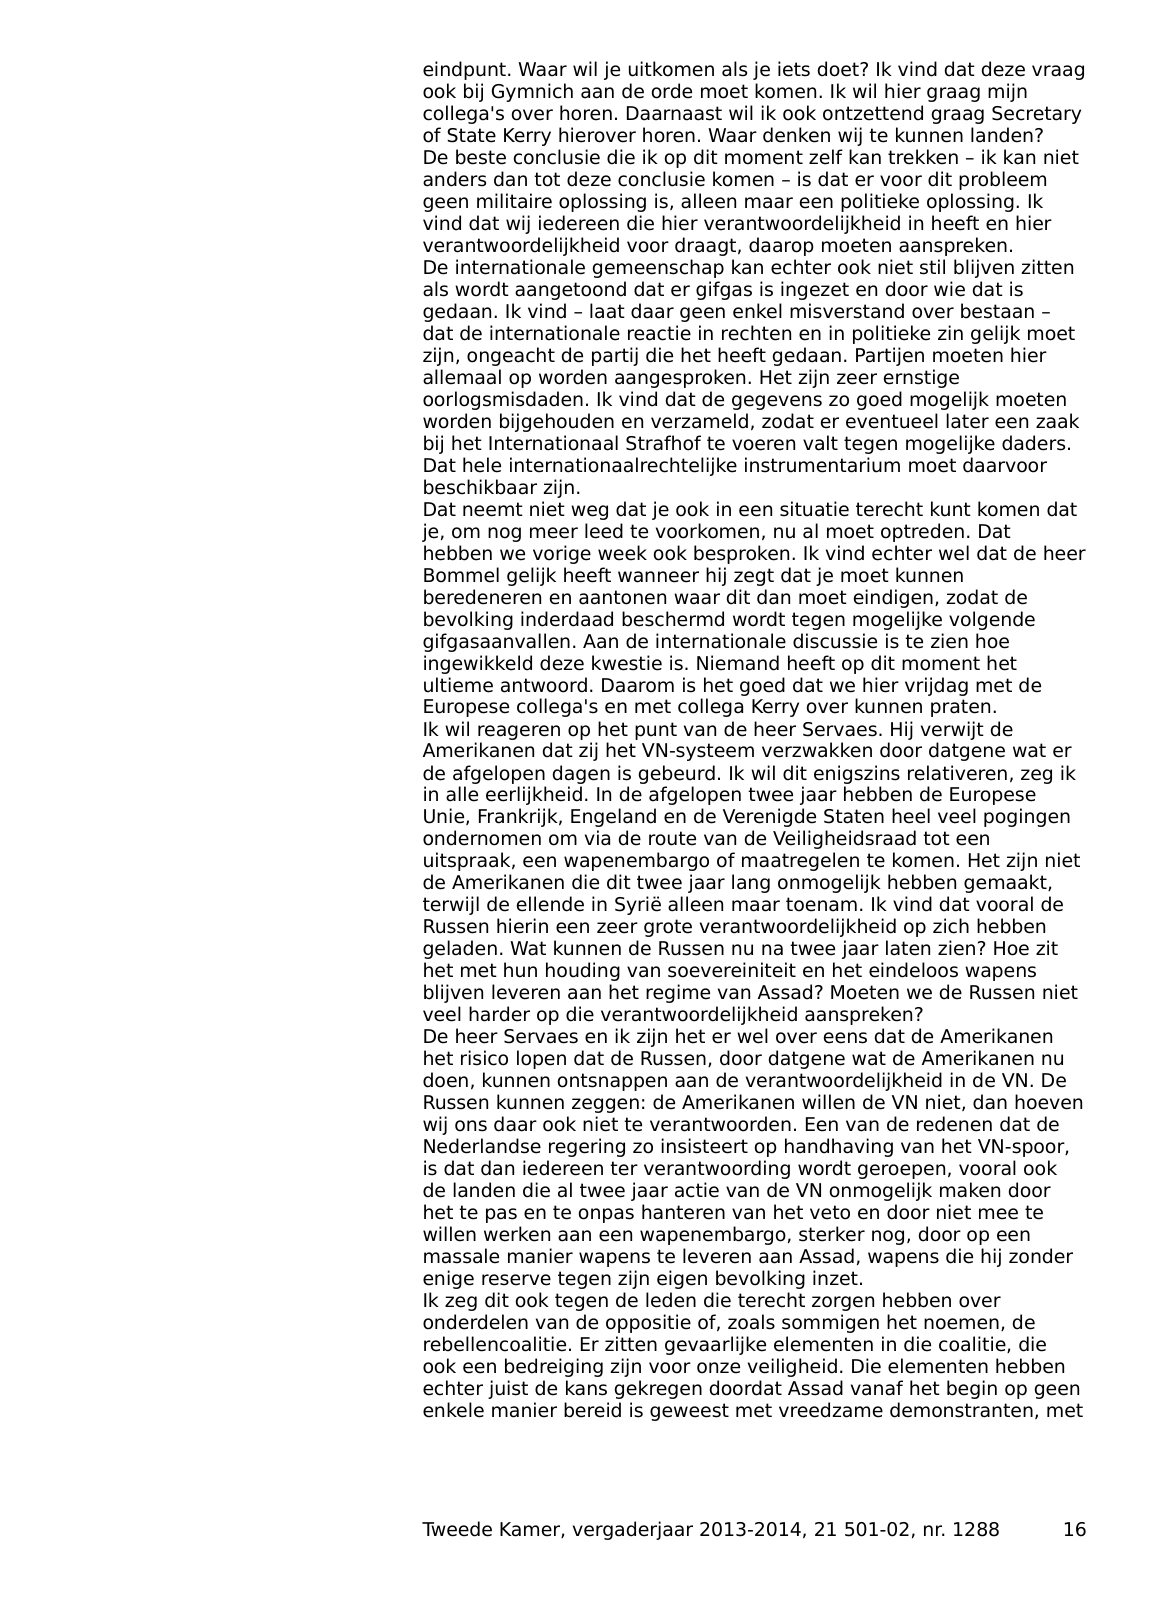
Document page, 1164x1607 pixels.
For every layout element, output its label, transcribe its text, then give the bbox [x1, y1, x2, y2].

text De beste conclusie die ik op dit moment zelf kan trekken – ik kan niet anders dan tot deze conclusie komen – is dat er voor dit probleem geen militaire oplossing is, alleen maar een politieke oplossing. Ik vind dat wij iedereen die hier verantwoordelijkheid in heeft en hier verantwoordelijkheid voor draagt, daarop moeten aanspreken. [422, 147, 1087, 257]
text De internationale gemeenschap kan echter ook niet stil blijven zitten als wordt aangetoond dat er gifgas is ingezet en door wie dat is gedaan. Ik vind – laat daar geen enkel misverstand over bestaan – dat de internationale reactie in rechten en in politieke zin gelijk moet zijn, ongeacht de partij die het heeft gedaan. Partijen moeten hier allemaal op worden aangesproken. Het zijn zeer ernstige oorlogsmisdaden. Ik vind dat de gegevens zo goed mogelijk moeten worden bijgehouden en verzameld, zodat er eventueel later een zaak bij het Internationaal Strafhof te voeren valt tegen mogelijke daders. Dat hele internationaalrechtelijke instrumentarium moet daarvoor beschikbaar zijn. [422, 257, 1087, 499]
text Ik wil reageren op het punt van de heer Servaes. Hij verwijt de Amerikanen dat zij het VN-systeem verzwakken door datgene wat er de afgelopen dagen is gebeurd. Ik wil dit enigszins relativeren, zeg ik in alle eerlijkheid. In de afgelopen twee jaar hebben de Europese Unie, Frankrijk, Engeland en de Verenigde Staten heel veel pogingen ondernomen om via de route van de Veiligheidsraad tot een uitspraak, een wapenembargo of maatregelen te komen. Het zijn niet de Amerikanen die dit twee jaar lang onmogelijk hebben gemaakt, terwijl de ellende in Syrië alleen maar toenam. Ik vind dat vooral de Russen hierin een zeer grote verantwoordelijkheid op zich hebben geladen. Wat kunnen de Russen nu na twee jaar laten zien? Hoe zit het met hun houding van soevereiniteit en het eindeloos wapens blijven leveren aan het regime van Assad? Moeten we de Russen niet veel harder op die verantwoordelijkheid aanspreken? [422, 718, 1087, 1026]
text Ik zeg dit ook tegen de leden die terecht zorgen hebben over onderdelen van de oppositie of, zoals sommigen het noemen, de rebellencoalitie. Er zitten gevaarlijke elementen in die coalitie, die ook een bedreiging zijn voor onze veiligheid. Die elementen hebben echter juist de kans gekregen doordat Assad vanaf het begin op geen enkele manier bereid is geweest met vreedzame demonstranten, met [422, 1290, 1087, 1422]
text De heer Servaes en ik zijn het er wel over eens dat de Amerikanen het risico lopen dat de Russen, door datgene wat de Amerikanen nu doen, kunnen ontsnappen aan de verantwoordelijkheid in de VN. De Russen kunnen zeggen: de Amerikanen willen de VN niet, dan hoeven wij ons daar ook niet te verantwoorden. Een van de redenen dat de Nederlandse regering zo insisteert op handhaving van het VN-spoor, is dat dan iedereen ter verantwoording wordt geroepen, vooral ook de landen die al twee jaar actie van de VN onmogelijk maken door het te pas en te onpas hanteren van het veto en door niet mee te willen werken aan een wapenembargo, sterker nog, door op een massale manier wapens te leveren aan Assad, wapens die hij zonder enige reserve tegen zijn eigen bevolking inzet. [422, 1026, 1087, 1290]
text eindpunt. Waar wil je uitkomen als je iets doet? Ik vind dat deze vraag ook bij Gymnich aan de orde moet komen. Ik wil hier graag mijn collega's over horen. Daarnaast wil ik ook ontzettend graag Secretary of State Kerry hierover horen. Waar denken wij te kunnen landen? [422, 59, 1087, 147]
text Dat neemt niet weg dat je ook in een situatie terecht kunt komen dat je, om nog meer leed te voorkomen, nu al moet optreden. Dat hebben we vorige week ook besproken. Ik vind echter wel dat de heer Bommel gelijk heeft wanneer hij zegt dat je moet kunnen beredeneren en aantonen waar dit dan moet eindigen, zodat de bevolking inderdaad beschermd wordt tegen mogelijke volgende gifgasaanvallen. Aan de internationale discussie is te zien hoe ingewikkeld deze kwestie is. Niemand heeft op dit moment het ultieme antwoord. Daarom is het goed dat we hier vrijdag met de Europese collega's en met collega Kerry over kunnen praten. [422, 499, 1087, 718]
